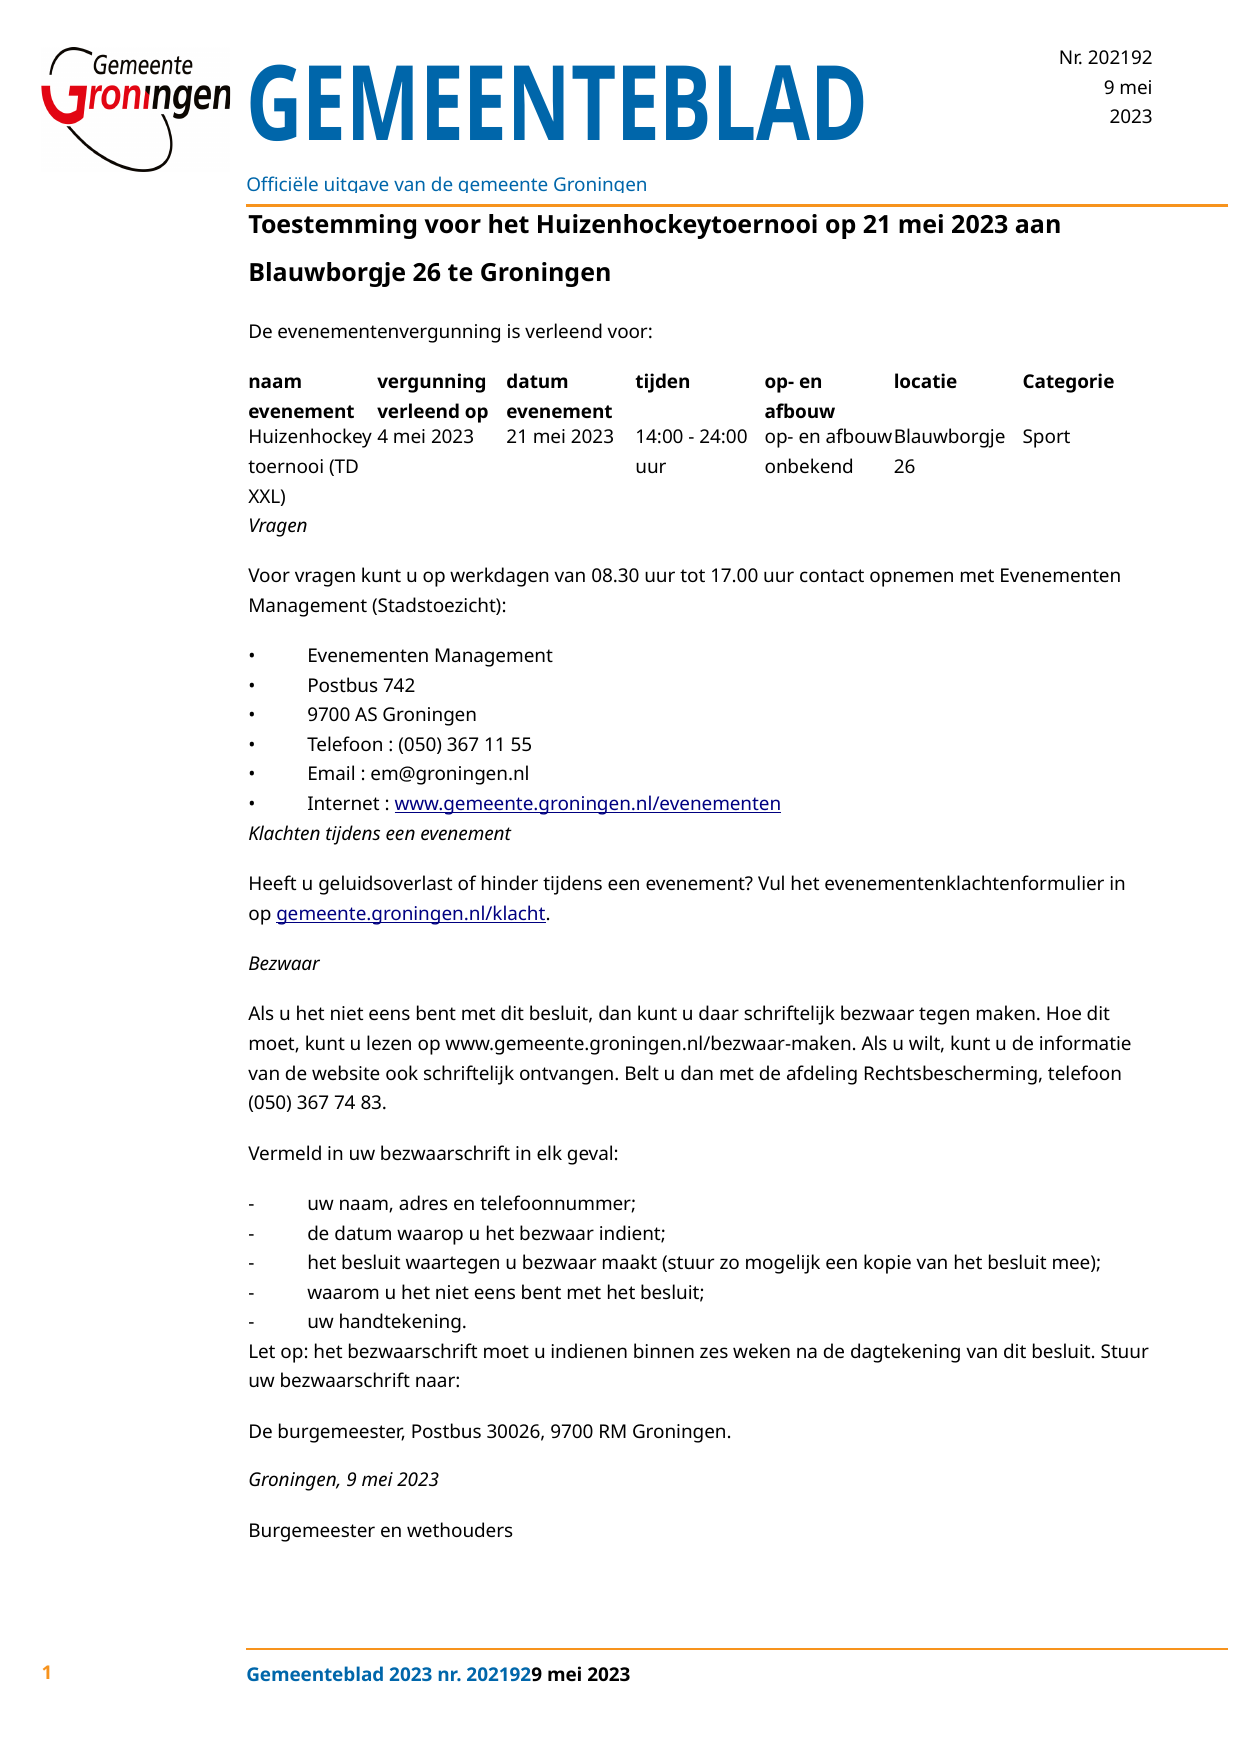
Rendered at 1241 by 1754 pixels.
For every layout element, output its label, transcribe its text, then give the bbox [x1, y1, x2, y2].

table_header vergunning verleend op [377, 369, 506, 424]
table_cell 14:00 - 24:00 uur [635, 424, 764, 509]
table_header tijden [635, 369, 764, 424]
text De burgemeester, Postbus 30026, 9700 RM Groningen. [248, 1418, 1152, 1444]
text De evenementenvergunning is verleend voor: [248, 318, 1152, 344]
list de datum waarop u het bezwaar indient; [248, 1220, 1152, 1246]
table_header datum evenement [506, 369, 635, 424]
picture [41, 47, 231, 172]
list 9700 AS Groningen [248, 701, 1152, 727]
list Postbus 742 [248, 672, 1152, 698]
list Email : em@groningen.nl [248, 761, 1152, 786]
table_header Categorie [1023, 369, 1152, 424]
text Vermeld in uw bezwaarschrift in elk geval: [248, 1140, 1152, 1166]
text Klachten tijdens een evenement [248, 820, 1152, 846]
table_cell 4 mei 2023 [377, 424, 506, 509]
table_cell Huizenhockeytoernooi (TD XXL) [248, 424, 377, 509]
list Internet : www.gemeente.groningen.nl/evenementen [248, 790, 1152, 816]
table_cell Sport [1023, 424, 1152, 509]
text Bezwaar [248, 950, 1152, 976]
table_cell Blauwborgje 26 [894, 424, 1022, 509]
text Voor vragen kunt u op werkdagen van 08.30 uur tot 17.00 uur contact opnemen met Evenementen Management (Stadstoezicht): [248, 562, 1152, 618]
list waarom u het niet eens bent met het besluit; [248, 1279, 1152, 1305]
text Burgemeester en wethouders [248, 1517, 1152, 1543]
text Let op: het bezwaarschrift moet u indienen binnen zes weken na de dagtekening van dit besluit. Stuur uw bezwaarschrift naar: [248, 1338, 1152, 1393]
table_header op- en afbouw [764, 369, 893, 424]
table_cell op- en afbouw onbekend [764, 424, 893, 509]
text Groningen, 9 mei 2023 [248, 1466, 1152, 1492]
table_header naam evenement [248, 369, 377, 424]
text Als u het niet eens bent met dit besluit, dan kunt u daar schriftelijk bezwaar tegen maken. Hoe dit moet, kunt u lezen op www.gemeente.groningen.nl/bezwaar-maken. Als u wilt, kunt u de informatie van de website ook schriftelijk ontvangen. Belt u dan met de afdeling Rechtsbescherming, telefoon (050) 367 74 83. [248, 1001, 1152, 1115]
list uw naam, adres en telefoonnummer; [248, 1190, 1152, 1216]
list Evenementen Management [248, 642, 1152, 668]
text Heeft u geluidsoverlast of hinder tijdens een evenement? Vul het evenementenklachtenformulier in op gemeente.groningen.nl/klacht. [248, 870, 1152, 926]
list Telefoon : (050) 367 11 55 [248, 731, 1152, 757]
text Toestemming voor het Huizenhockeytoernooi op 21 mei 2023 aan Blauwborgje 26 te Groningen [248, 207, 1152, 288]
text Vragen [248, 512, 1152, 538]
table_cell 21 mei 2023 [506, 424, 635, 509]
list het besluit waartegen u bezwaar maakt (stuur zo mogelijk een kopie van het besluit mee); [248, 1249, 1152, 1275]
table_header locatie [894, 369, 1022, 424]
list uw handtekening. [248, 1308, 1152, 1334]
